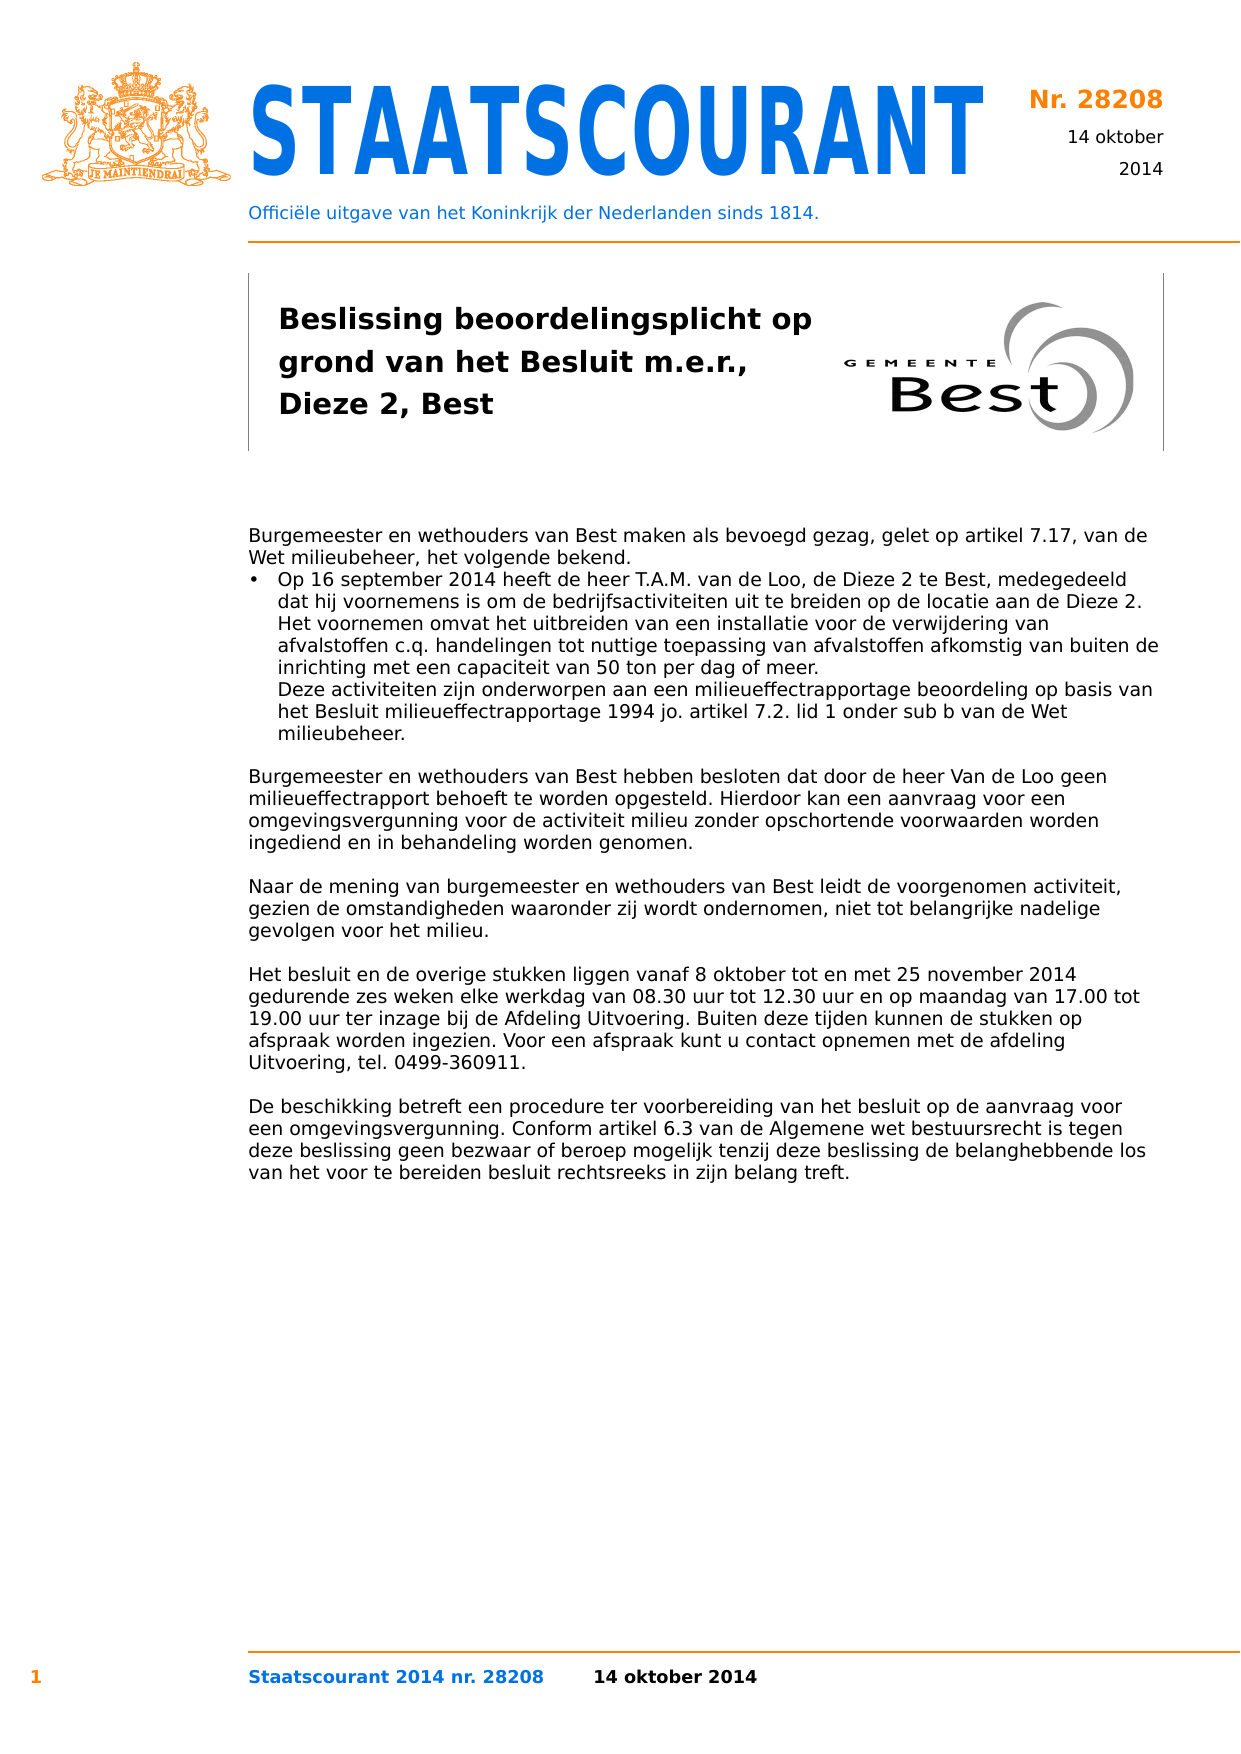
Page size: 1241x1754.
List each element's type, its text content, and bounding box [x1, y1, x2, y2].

picture [844, 302, 1134, 433]
table_cell Officiële uitgave van het Koninkrijk der Nederlanden sinds 1814. [248, 203, 1240, 241]
text • Op 16 september 2014 heeft de heer T.A.M. van de Loo, de Dieze 2 te Best, medegedeeld dat hij voornemens is om de bedrijfsactiviteiten uit te breiden op de locatie aan de Dieze 2. Het voornemen omvat het uitbreiden van een installatie voor de verwijdering van afvalstoffen c.q. handelingen tot nuttige toepassing van afvalstoffen afkomstig van buiten de inrichting met een capaciteit van 50 ton per dag of meer. [248, 569, 1163, 678]
subtitle Beslissing beoordelingsplicht op grond van het Besluit m.e.r., Dieze 2, Best [249, 273, 1163, 451]
table_header STAATSCOURANT [248, 62, 998, 203]
table_header Nr. 28208 [998, 62, 1240, 121]
picture [41, 62, 231, 186]
table_cell 2014 [998, 153, 1240, 203]
text Naar de mening van burgemeester en wethouders van Best leidt de voorgenomen activiteit, gezien de omstandigheden waaronder zij wordt ondernomen, niet tot belangrijke nadelige gevolgen voor het milieu. [248, 876, 1163, 942]
table_cell 14 oktober [998, 121, 1240, 153]
text Deze activiteiten zijn onderworpen aan een milieueffectrapportage beoordeling op basis van het Besluit milieueffectrapportage 1994 jo. artikel 7.2. lid 1 onder sub b van de Wet milieubeheer. [277, 678, 1163, 744]
text De beschikking betreft een procedure ter voorbereiding van het besluit op de aanvraag voor een omgevingsvergunning. Conform artikel 6.3 van de Algemene wet bestuursrecht is tegen deze beslissing geen bezwaar of beroep mogelijk tenzij deze beslissing de belanghebbende los van het voor te bereiden besluit rechtsreeks in zijn belang treft. [248, 1096, 1163, 1184]
text Burgemeester en wethouders van Best hebben besloten dat door de heer Van de Loo geen milieueffectrapport behoeft te worden opgesteld. Hierdoor kan een aanvraag voor een omgevingsvergunning voor de activiteit milieu zonder opschortende voorwaarden worden ingediend en in behandeling worden genomen. [248, 766, 1163, 854]
text Burgemeester en wethouders van Best maken als bevoegd gezag, gelet op artikel 7.17, van de Wet milieubeheer, het volgende bekend. [248, 525, 1163, 569]
table_header [25, 62, 248, 241]
text Het besluit en de overige stukken liggen vanaf 8 oktober tot en met 25 november 2014 gedurende zes weken elke werkdag van 08.30 uur tot 12.30 uur en op maandag van 17.00 tot 19.00 uur ter inzage bij de Afdeling Uitvoering. Buiten deze tijden kunnen de stukken op afspraak worden ingezien. Voor een afspraak kunt u contact opnemen met de afdeling Uitvoering, tel. 0499-360911. [248, 964, 1163, 1074]
